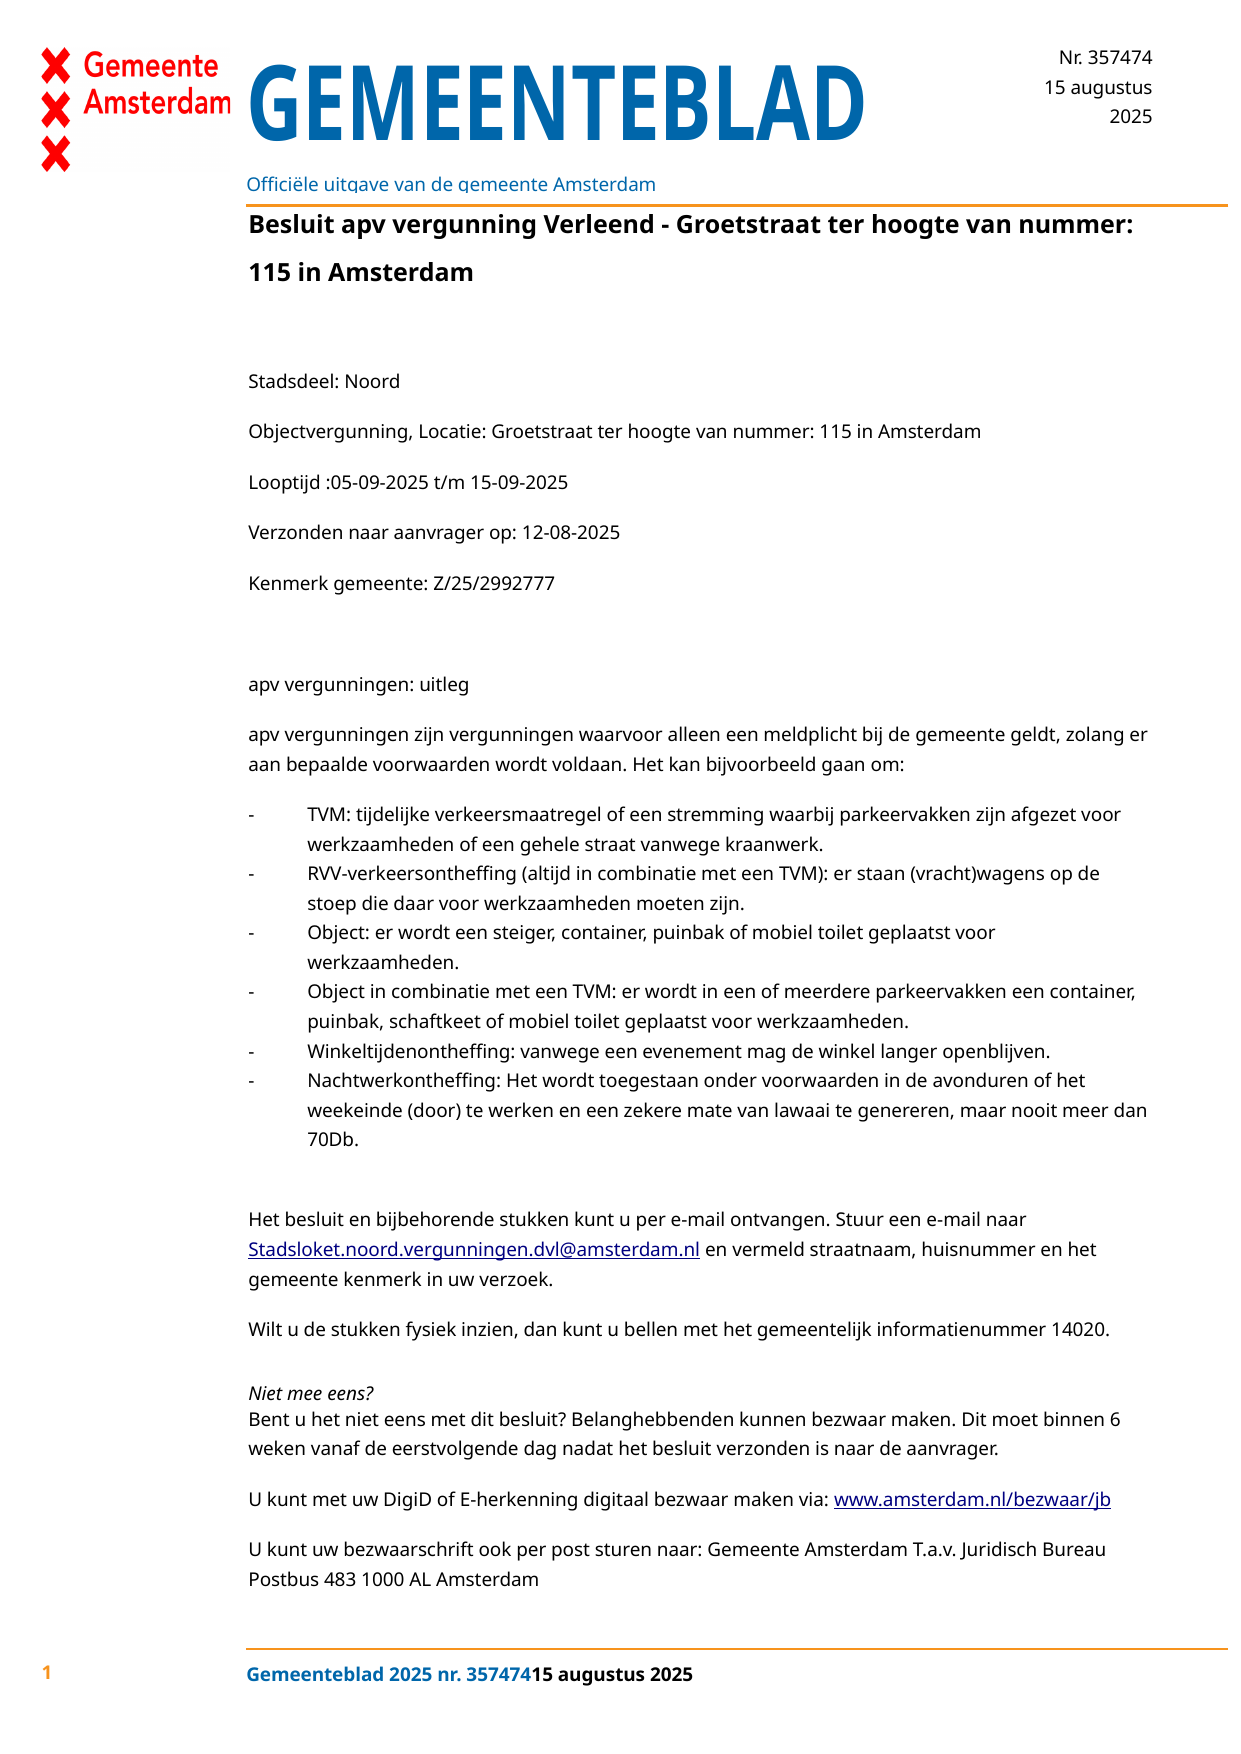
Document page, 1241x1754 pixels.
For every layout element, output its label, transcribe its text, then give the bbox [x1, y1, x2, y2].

text U kunt uw bezwaarschrift ook per post sturen naar: Gemeente Amsterdam T.a.v. Juridisch Bureau Postbus 483 1000 AL Amsterdam [248, 1536, 1152, 1592]
list Winkeltijdenontheffing: vanwege een evenement mag de winkel langer openblijven. [248, 1038, 1152, 1064]
text Kenmerk gemeente: Z/25/2992777 [248, 570, 1152, 596]
text Wilt u de stukken fysiek inzien, dan kunt u bellen met het gemeentelijk informatienummer 14020. [248, 1316, 1152, 1342]
text apv vergunningen: uitleg [248, 671, 1152, 697]
picture [41, 47, 231, 172]
text Het besluit en bijbehorende stukken kunt u per e-mail ontvangen. Stuur een e-mail naar Stadsloket.noord.vergunningen.dvl@amsterdam.nl en vermeld straatnaam, huisnummer en het gemeente kenmerk in uw verzoek. [248, 1207, 1152, 1292]
text Stadsdeel: Noord [248, 368, 1152, 394]
list RVV-verkeersontheffing (altijd in combinatie met een TVM): er staan (vracht)wagens op de stoep die daar voor werkzaamheden moeten zijn. [248, 860, 1152, 916]
text Niet mee eens? [248, 1380, 1152, 1406]
text Looptijd :05-09-2025 t/m 15-09-2025 [248, 469, 1152, 495]
text apv vergunningen zijn vergunningen waarvoor alleen een meldplicht bij de gemeente geldt, zolang er aan bepaalde voorwaarden wordt voldaan. Het kan bijvoorbeeld gaan om: [248, 721, 1152, 777]
text U kunt met uw DigiD of E-herkenning digitaal bezwaar maken via: www.amsterdam.nl/bezwaar/jb [248, 1486, 1152, 1512]
text Besluit apv vergunning Verleend - Groetstraat ter hoogte van nummer: 115 in Amsterdam [248, 207, 1152, 288]
text Objectvergunning, Locatie: Groetstraat ter hoogte van nummer: 115 in Amsterdam [248, 419, 1152, 444]
list Object in combinatie met een TVM: er wordt in een of meerdere parkeervakken een container, puinbak, schaftkeet of mobiel toilet geplaatst voor werkzaamheden. [248, 979, 1152, 1034]
list Object: er wordt een steiger, container, puinbak of mobiel toilet geplaatst voor werkzaamheden. [248, 919, 1152, 975]
text Bent u het niet eens met dit besluit? Belanghebbenden kunnen bezwaar maken. Dit moet binnen 6 weken vanaf de eerstvolgende dag nadat het besluit verzonden is naar de aanvrager. [248, 1406, 1152, 1461]
list TVM: tijdelijke verkeersmaatregel of een stremming waarbij parkeervakken zijn afgezet voor werkzaamheden of een gehele straat vanwege kraanwerk. [248, 801, 1152, 857]
text Verzonden naar aanvrager op: 12-08-2025 [248, 519, 1152, 545]
list Nachtwerkontheffing: Het wordt toegestaan onder voorwaarden in de avonduren of het weekeinde (door) te werken en een zekere mate van lawaai te genereren, maar nooit meer dan 70Db. [248, 1067, 1152, 1152]
